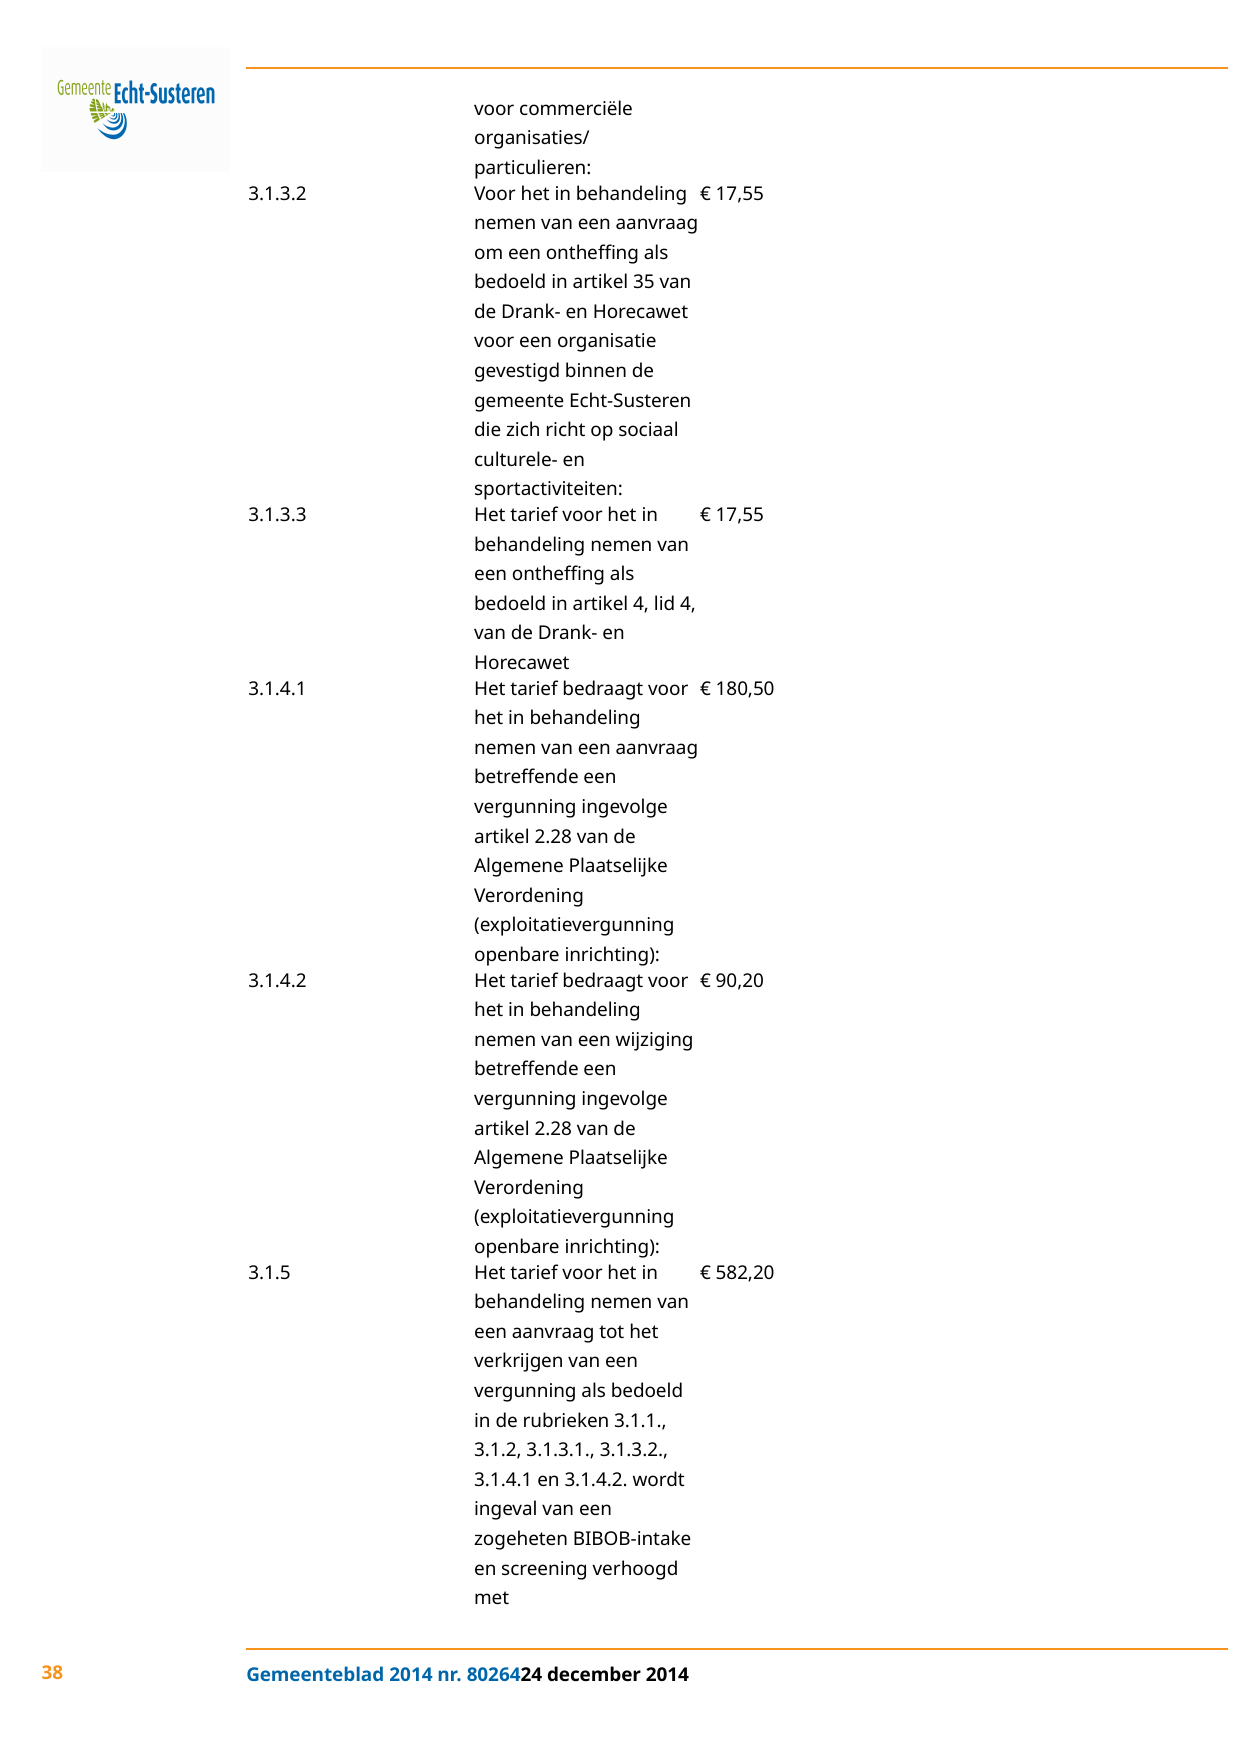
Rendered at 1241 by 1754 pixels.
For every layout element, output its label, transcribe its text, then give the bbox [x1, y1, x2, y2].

table_cell [926, 180, 1152, 501]
table_cell [926, 675, 1152, 967]
table_cell [926, 501, 1152, 675]
table_cell Voor het in behandeling nemen van een aanvraag om een ontheffing als bedoeld in artikel 35 van de Drank- en Horecawet voor een organisatie gevestigd binnen de gemeente Echt-Susteren die zich richt op sociaal culturele- en sportactiviteiten: [474, 180, 700, 501]
table_cell € 17,55 [700, 501, 926, 675]
table_cell [248, 95, 474, 180]
table_cell 3.1.5 [248, 1259, 474, 1610]
table_cell € 582,20 [700, 1259, 926, 1610]
table_cell € 90,20 [700, 967, 926, 1259]
table_cell Het tarief bedraagt voor het in behandeling nemen van een wijziging betreffende een vergunning ingevolge artikel 2.28 van de Algemene Plaatselijke Verordening (exploitatievergunning openbare inrichting): [474, 967, 700, 1259]
table_cell Het tarief voor het in behandeling nemen van een ontheffing als bedoeld in artikel 4, lid 4, van de Drank- en Horecawet [474, 501, 700, 675]
table_cell [700, 95, 926, 180]
table_cell € 180,50 [700, 675, 926, 967]
table_cell € 17,55 [700, 180, 926, 501]
table_cell 3.1.3.2 [248, 180, 474, 501]
table_cell 3.1.4.2 [248, 967, 474, 1259]
table_cell [926, 1259, 1152, 1610]
table_cell [926, 967, 1152, 1259]
table_cell Het tarief voor het in behandeling nemen van een aanvraag tot het verkrijgen van een vergunning als bedoeld in de rubrieken 3.1.1., 3.1.2, 3.1.3.1., 3.1.3.2., 3.1.4.1 en 3.1.4.2. wordt ingeval van een zogeheten BIBOB-intake en screening verhoogd met [474, 1259, 700, 1610]
table_cell [926, 95, 1152, 180]
table_cell voor commerciële organisaties/ particulieren: [474, 95, 700, 180]
table_cell Het tarief bedraagt voor het in behandeling nemen van een aanvraag betreffende een vergunning ingevolge artikel 2.28 van de Algemene Plaatselijke Verordening (exploitatievergunning openbare inrichting): [474, 675, 700, 967]
table_cell 3.1.4.1 [248, 675, 474, 967]
picture [41, 47, 231, 172]
table_cell 3.1.3.3 [248, 501, 474, 675]
